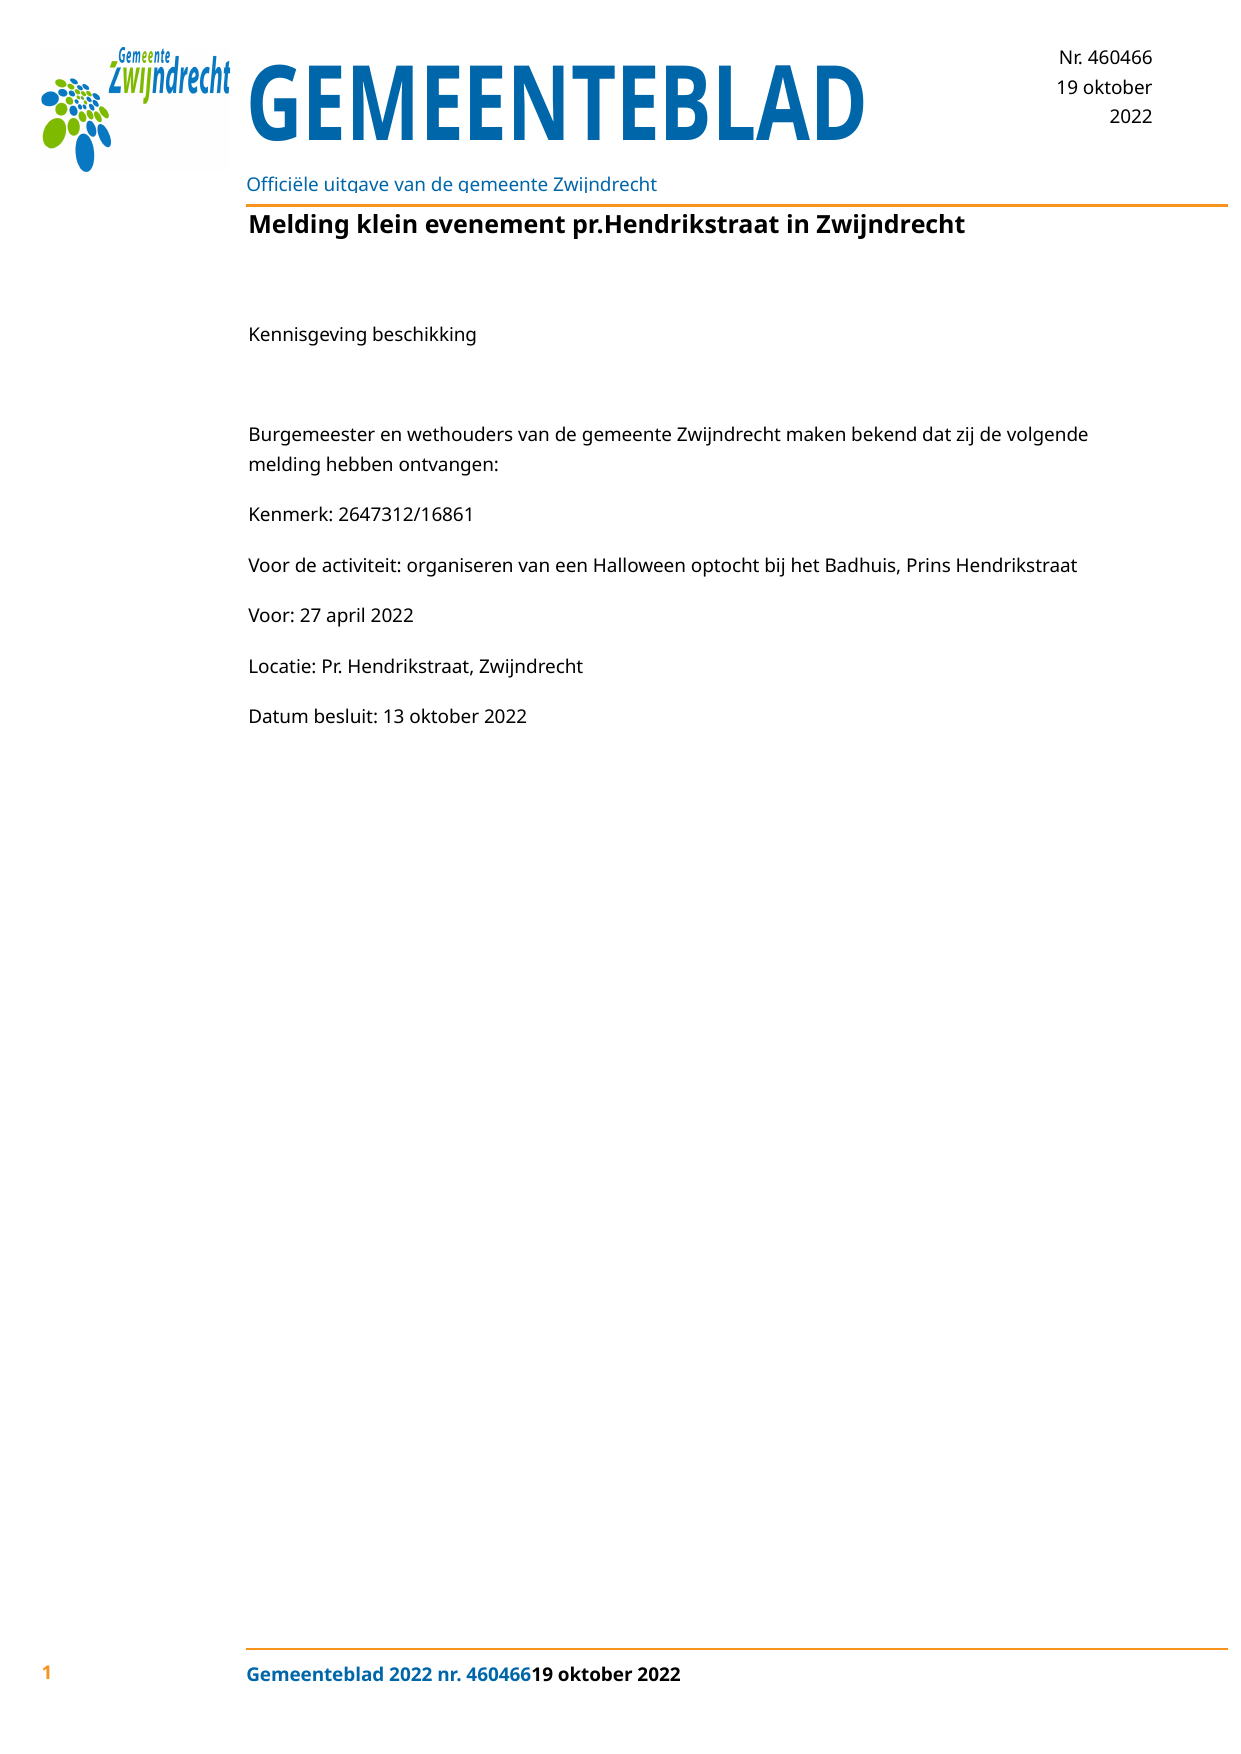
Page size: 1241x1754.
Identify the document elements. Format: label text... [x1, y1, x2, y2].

text Kenmerk: 2647312/16861 [248, 502, 1152, 527]
text Voor de activiteit: organiseren van een Halloween optocht bij het Badhuis, Prins Hendrikstraat [248, 552, 1152, 578]
text Kennisgeving beschikking [248, 321, 1152, 346]
text Melding klein evenement pr.Hendrikstraat in Zwijndrecht [248, 207, 1152, 241]
text Burgemeester en wethouders van de gemeente Zwijndrecht maken bekend dat zij de volgende melding hebben ontvangen: [248, 422, 1152, 477]
text Datum besluit: 13 oktober 2022 [248, 703, 1152, 729]
text Voor: 27 april 2022 [248, 602, 1152, 628]
picture [41, 47, 231, 172]
text Locatie: Pr. Hendrikstraat, Zwijndrecht [248, 653, 1152, 678]
